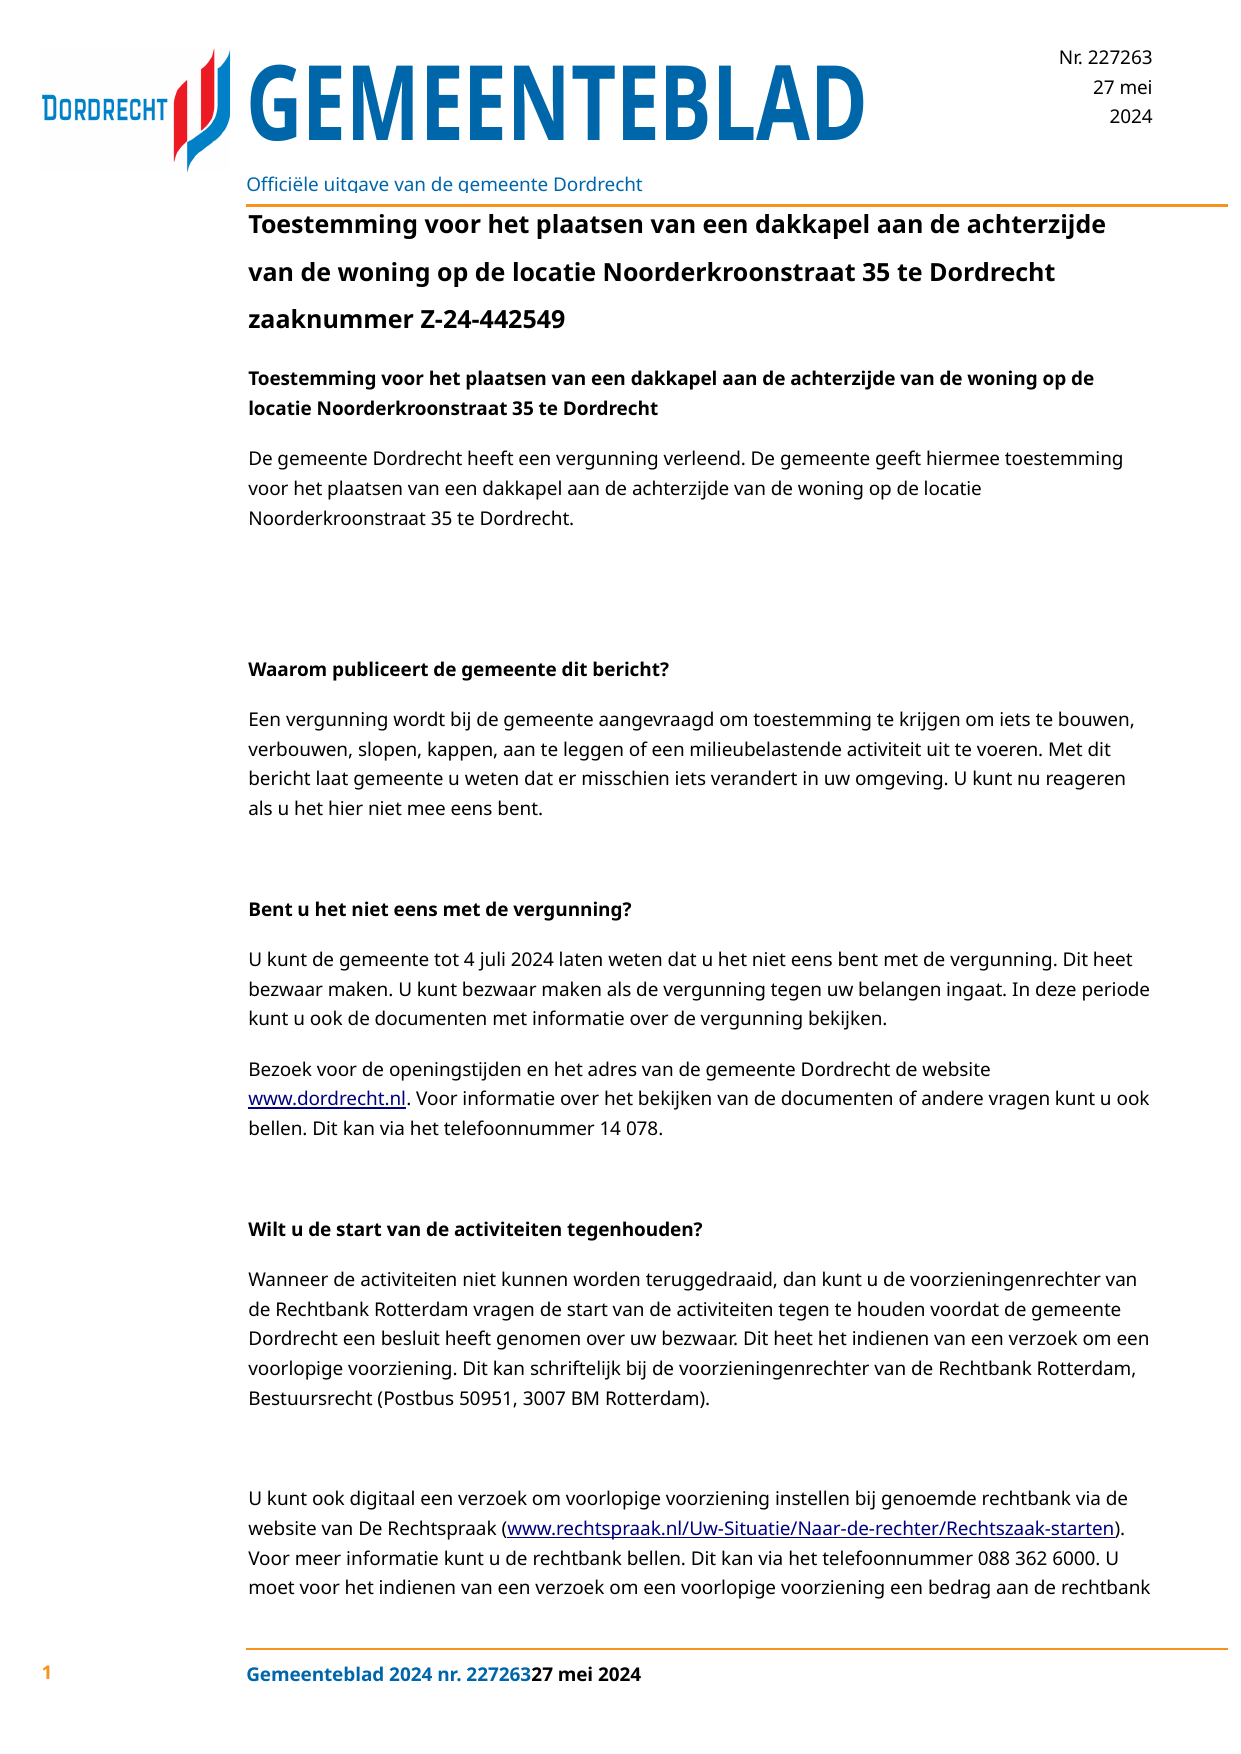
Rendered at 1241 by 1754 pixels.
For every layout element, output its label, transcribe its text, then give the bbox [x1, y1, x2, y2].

text Toestemming voor het plaatsen van een dakkapel aan de achterzijde van de woning op de locatie Noorderkroonstraat 35 te Dordrecht zaaknummer Z-24-442549 [248, 207, 1152, 336]
text Toestemming voor het plaatsen van een dakkapel aan de achterzijde van de woning op de locatie Noorderkroonstraat 35 te Dordrecht [248, 366, 1152, 421]
text Wanneer de activiteiten niet kunnen worden teruggedraaid, dan kunt u de voorzieningenrechter van de Rechtbank Rotterdam vragen de start van de activiteiten tegen te houden voordat de gemeente Dordrecht een besluit heeft genomen over uw bezwaar. Dit heet het indienen van een verzoek om een voorlopige voorziening. Dit kan schriftelijk bij de voorzieningenrechter van de Rechtbank Rotterdam, Bestuursrecht (Postbus 50951, 3007 BM Rotterdam). [248, 1266, 1152, 1410]
picture [41, 47, 231, 172]
text U kunt de gemeente tot 4 juli 2024 laten weten dat u het niet eens bent met de vergunning. Dit heet bezwaar maken. U kunt bezwaar maken als de vergunning tegen uw belangen ingaat. In deze periode kunt u ook de documenten met informatie over de vergunning bekijken. [248, 946, 1152, 1031]
text U kunt ook digitaal een verzoek om voorlopige voorziening instellen bij genoemde rechtbank via de website van De Rechtspraak (www.rechtspraak.nl/Uw-Situatie/Naar-de-rechter/Rechtszaak-starten). Voor meer informatie kunt u de rechtbank bellen. Dit kan via het telefoonnummer 088 362 6000. U moet voor het indienen van een verzoek om een voorlopige voorziening een bedrag aan de rechtbank [248, 1486, 1152, 1600]
text Wilt u de start van de activiteiten tegenhouden? [248, 1216, 1152, 1242]
text Bezoek voor de openingstijden en het adres van de gemeente Dordrecht de website www.dordrecht.nl. Voor informatie over het bekijken van de documenten of andere vragen kunt u ook bellen. Dit kan via het telefoonnummer 14 078. [248, 1056, 1152, 1141]
text Een vergunning wordt bij de gemeente aangevraagd om toestemming te krijgen om iets te bouwen, verbouwen, slopen, kappen, aan te leggen of een milieubelastende activiteit uit te voeren. Met dit bericht laat gemeente u weten dat er misschien iets verandert in uw omgeving. U kunt nu reageren als u het hier niet mee eens bent. [248, 706, 1152, 821]
text De gemeente Dordrecht heeft een vergunning verleend. De gemeente geeft hiermee toestemming voor het plaatsen van een dakkapel aan de achterzijde van de woning op de locatie Noorderkroonstraat 35 te Dordrecht. [248, 446, 1152, 530]
text Waarom publiceert de gemeente dit bericht? [248, 656, 1152, 682]
text Bent u het niet eens met de vergunning? [248, 896, 1152, 922]
